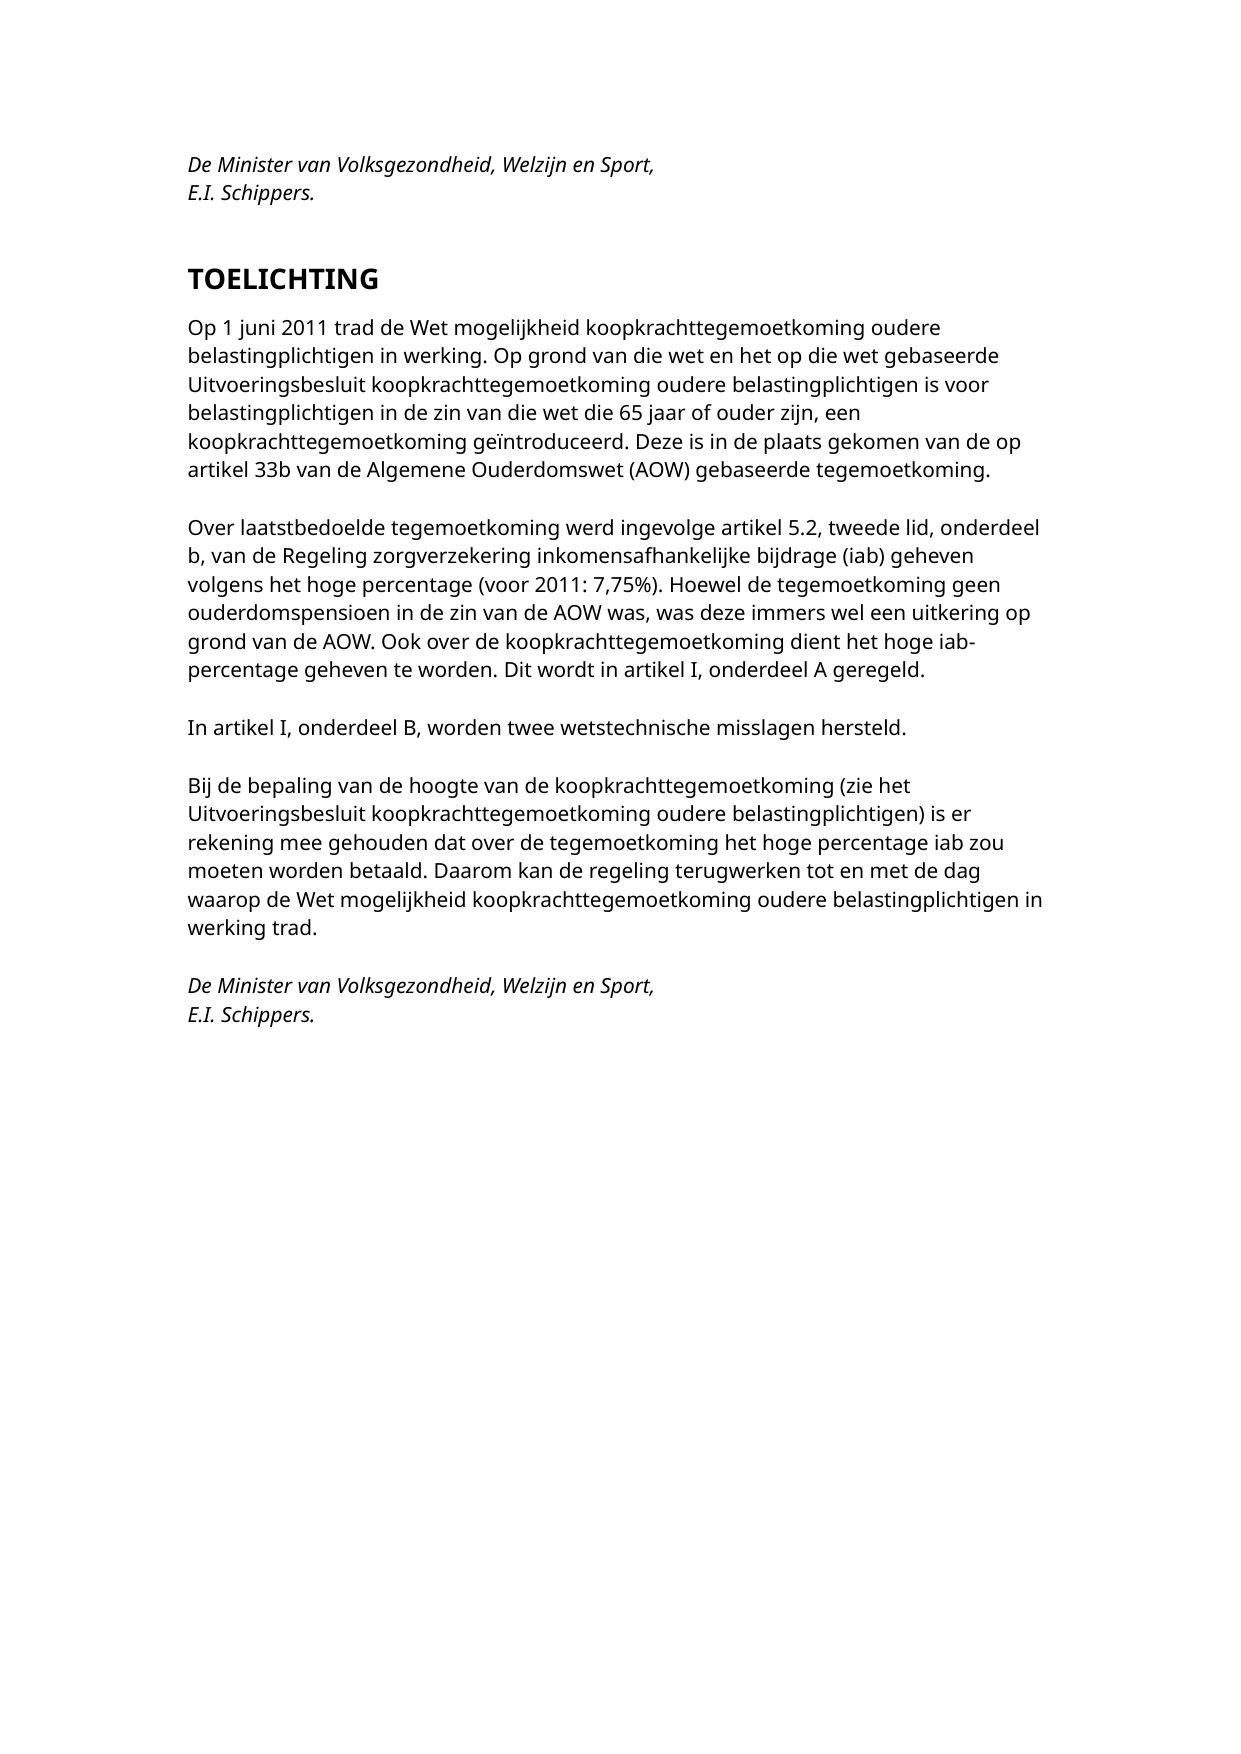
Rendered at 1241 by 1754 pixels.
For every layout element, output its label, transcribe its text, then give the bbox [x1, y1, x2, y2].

text In artikel I, onderdeel B, worden twee wetstechnische misslagen hersteld. [187, 713, 1053, 742]
text E.I. Schippers. [187, 1000, 1053, 1028]
text Bij de bepaling van de hoogte van de koopkrachttegemoetkoming (zie het Uitvoeringsbesluit koopkrachttegemoetkoming oudere belastingplichtigen) is er rekening mee gehouden dat over de tegemoetkoming het hoge percentage iab zou moeten worden betaald. Daarom kan de regeling terugwerken tot en met de dag waarop de Wet mogelijkheid koopkrachttegemoetkoming oudere belastingplichtigen in werking trad. [187, 771, 1053, 942]
subtitle TOELICHTING [187, 259, 1053, 298]
text Over laatstbedoelde tegemoetkoming werd ingevolge artikel 5.2, tweede lid, onderdeel b, van de Regeling zorgverzekering inkomensafhankelijke bijdrage (iab) geheven volgens het hoge percentage (voor 2011: 7,75%). Hoewel de tegemoetkoming geen ouderdomspensioen in de zin van de AOW was, was deze immers wel een uitkering op grond van de AOW. Ook over de koopkrachttegemoetkoming dient het hoge iab-percentage geheven te worden. Dit wordt in artikel I, onderdeel A geregeld. [187, 513, 1053, 684]
text De Minister van Volksgezondheid, Welzijn en Sport, [187, 971, 1053, 1000]
text Op 1 juni 2011 trad de Wet mogelijkheid koopkrachttegemoetkoming oudere belastingplichtigen in werking. Op grond van die wet en het op die wet gebaseerde Uitvoeringsbesluit koopkrachttegemoetkoming oudere belastingplichtigen is voor belastingplichtigen in de zin van die wet die 65 jaar of ouder zijn, een koopkrachttegemoetkoming geïntroduceerd. Deze is in de plaats gekomen van de op artikel 33b van de Algemene Ouderdomswet (AOW) gebaseerde tegemoetkoming. [187, 313, 1053, 484]
text De Minister van Volksgezondheid, Welzijn en Sport, [187, 150, 1053, 178]
text E.I. Schippers. [187, 178, 1053, 207]
